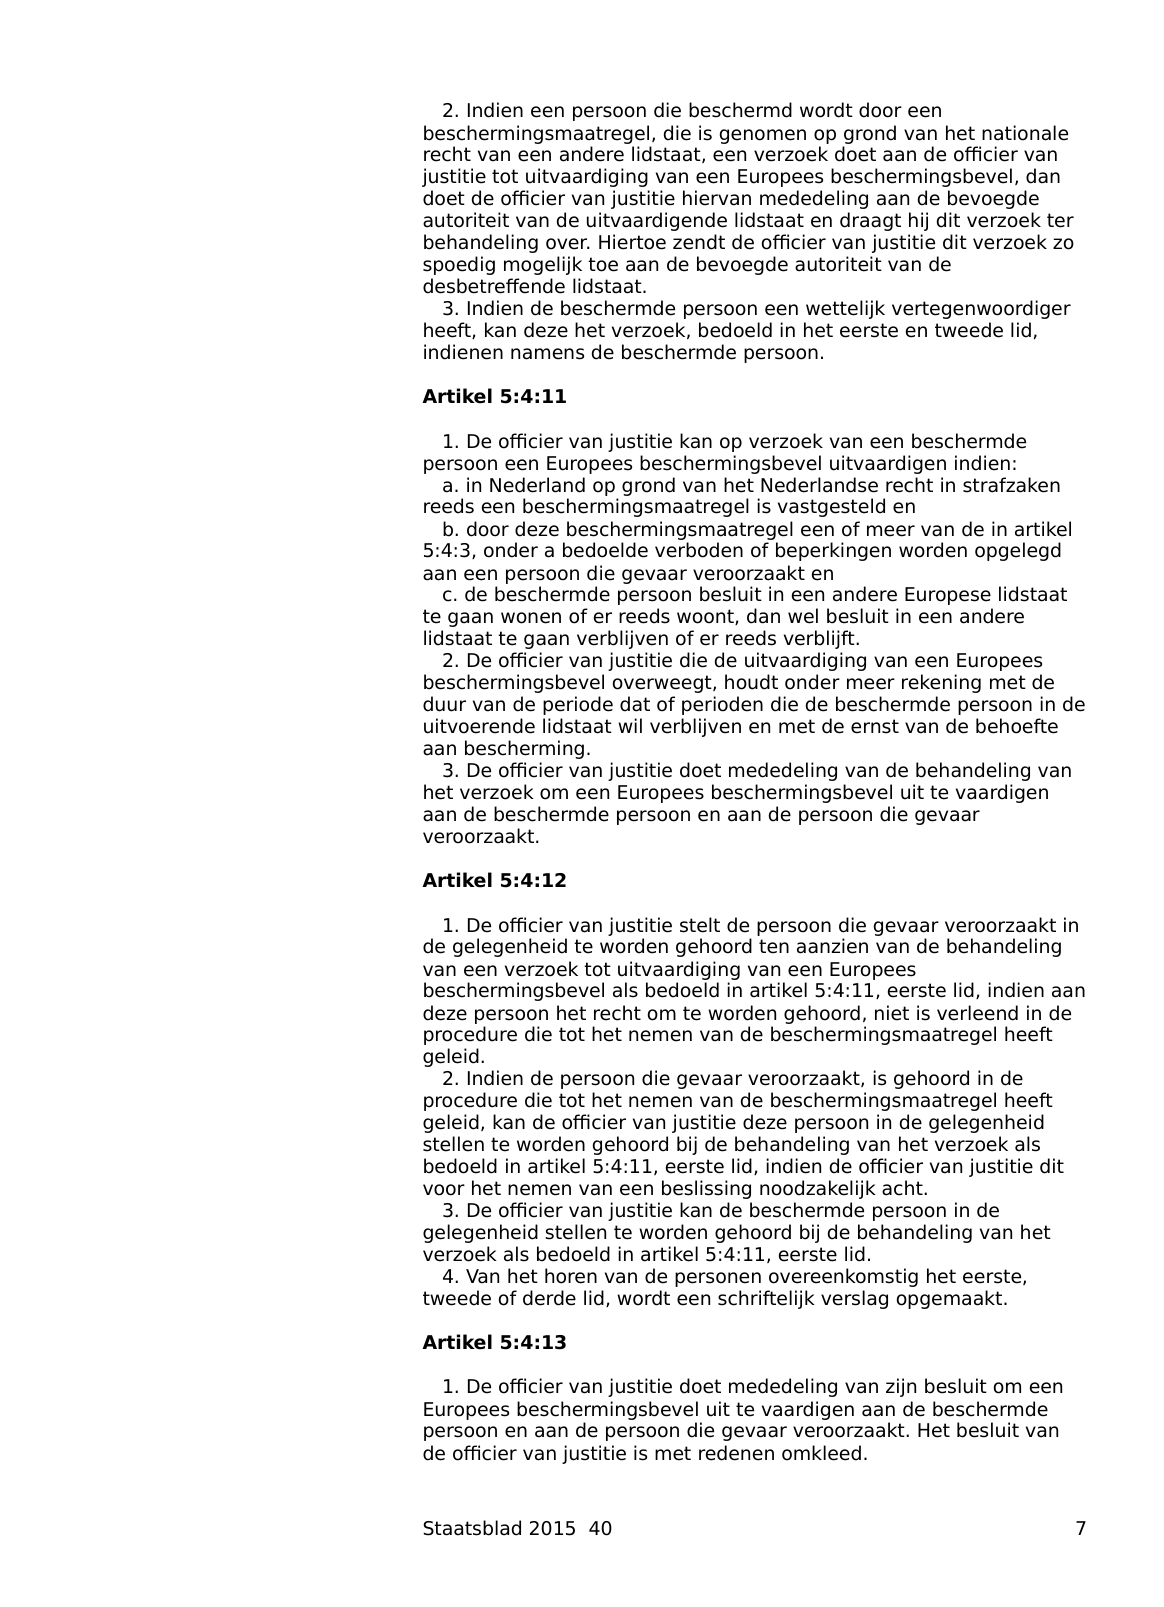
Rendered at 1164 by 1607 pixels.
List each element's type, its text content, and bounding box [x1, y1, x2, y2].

text 2. Indien de persoon die gevaar veroorzaakt, is gehoord in de procedure die tot het nemen van de beschermingsmaatregel heeft geleid, kan de officier van justitie deze persoon in de gelegenheid stellen te worden gehoord bij de behandeling van het verzoek als bedoeld in artikel 5:4:11, eerste lid, indien de officier van justitie dit voor het nemen van een beslissing noodzakelijk acht. [422, 1068, 1087, 1200]
text c. de beschermde persoon besluit in een andere Europese lidstaat te gaan wonen of er reeds woont, dan wel besluit in een andere lidstaat te gaan verblijven of er reeds verblijft. [422, 584, 1087, 650]
text 4. Van het horen van de personen overeenkomstig het eerste, tweede of derde lid, wordt een schriftelijk verslag opgemaakt. [422, 1266, 1087, 1310]
text 3. De officier van justitie kan de beschermde persoon in de gelegenheid stellen te worden gehoord bij de behandeling van het verzoek als bedoeld in artikel 5:4:11, eerste lid. [422, 1200, 1087, 1266]
subtitle Artikel 5:4:12 [422, 870, 1087, 892]
text 2. Indien een persoon die beschermd wordt door een beschermingsmaatregel, die is genomen op grond van het nationale recht van een andere lidstaat, een verzoek doet aan de officier van justitie tot uitvaardiging van een Europees beschermingsbevel, dan doet de officier van justitie hiervan mededeling aan de bevoegde autoriteit van de uitvaardigende lidstaat en draagt hij dit verzoek ter behandeling over. Hiertoe zendt de officier van justitie dit verzoek zo spoedig mogelijk toe aan de bevoegde autoriteit van de desbetreffende lidstaat. [422, 100, 1087, 298]
text 1. De officier van justitie kan op verzoek van een beschermde persoon een Europees beschermingsbevel uitvaardigen indien: [422, 431, 1087, 474]
text 2. De officier van justitie die de uitvaardiging van een Europees beschermingsbevel overweegt, houdt onder meer rekening met de duur van de periode dat of perioden die de beschermde persoon in de uitvoerende lidstaat wil verblijven en met de ernst van de behoefte aan bescherming. [422, 650, 1087, 760]
text 3. Indien de beschermde persoon een wettelijk vertegenwoordiger heeft, kan deze het verzoek, bedoeld in het eerste en tweede lid, indienen namens de beschermde persoon. [422, 298, 1087, 364]
subtitle Artikel 5:4:11 [422, 386, 1087, 408]
text b. door deze beschermingsmaatregel een of meer van de in artikel 5:4:3, onder a bedoelde verboden of beperkingen worden opgelegd aan een persoon die gevaar veroorzaakt en [422, 518, 1087, 584]
subtitle Artikel 5:4:13 [422, 1332, 1087, 1354]
text 1. De officier van justitie doet mededeling van zijn besluit om een Europees beschermingsbevel uit te vaardigen aan de beschermde persoon en aan de persoon die gevaar veroorzaakt. Het besluit van de officier van justitie is met redenen omkleed. [422, 1376, 1087, 1464]
text 3. De officier van justitie doet mededeling van de behandeling van het verzoek om een Europees beschermingsbevel uit te vaardigen aan de beschermde persoon en aan de persoon die gevaar veroorzaakt. [422, 760, 1087, 848]
text a. in Nederland op grond van het Nederlandse recht in strafzaken reeds een beschermingsmaatregel is vastgesteld en [422, 474, 1087, 518]
text 1. De officier van justitie stelt de persoon die gevaar veroorzaakt in de gelegenheid te worden gehoord ten aanzien van de behandeling van een verzoek tot uitvaardiging van een Europees beschermingsbevel als bedoeld in artikel 5:4:11, eerste lid, indien aan deze persoon het recht om te worden gehoord, niet is verleend in de procedure die tot het nemen van de beschermingsmaatregel heeft geleid. [422, 914, 1087, 1068]
